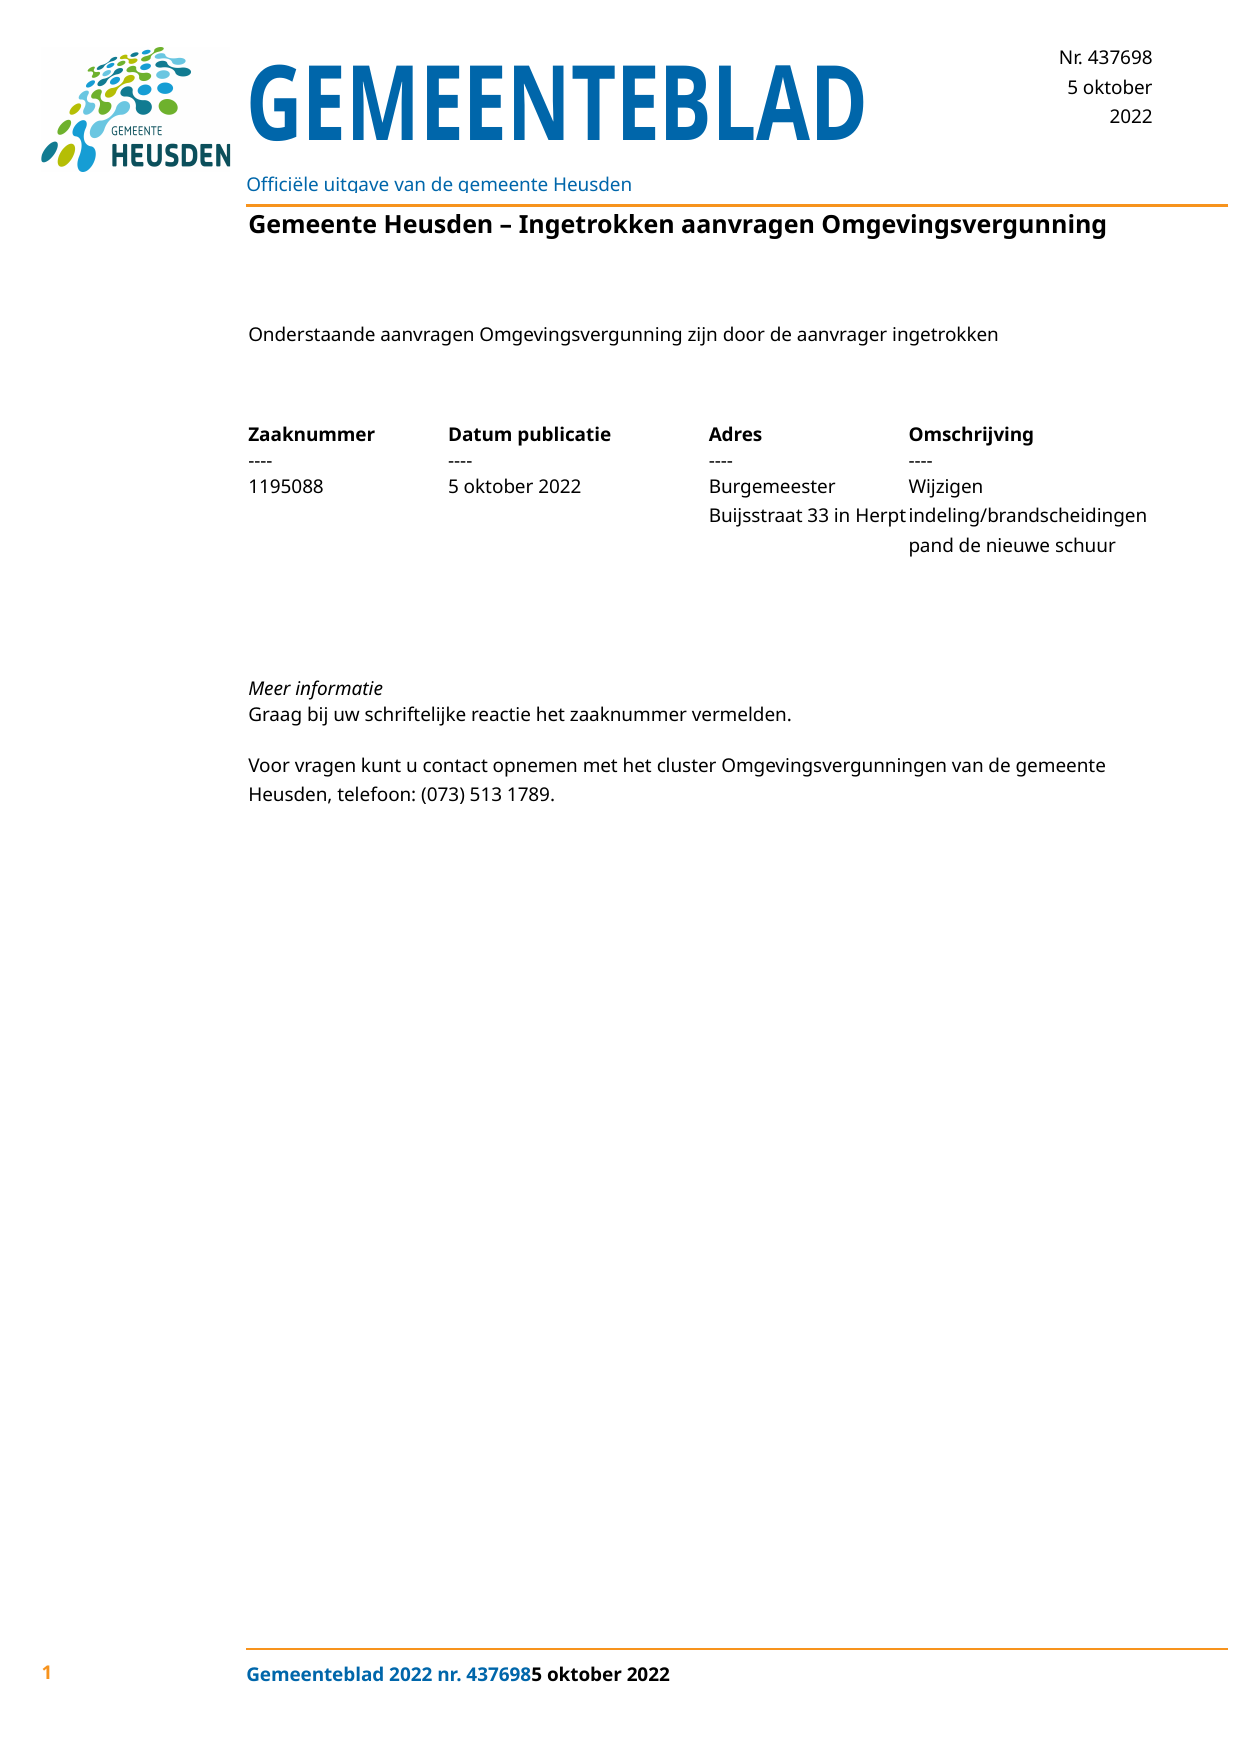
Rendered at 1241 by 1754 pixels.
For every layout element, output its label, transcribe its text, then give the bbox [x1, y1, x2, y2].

text Voor vragen kunt u contact opnemen met het cluster Omgevingsvergunningen van de gemeente Heusden, telefoon: (073) 513 1789. [248, 752, 1152, 807]
text Meer informatie [248, 676, 1152, 701]
table_header Zaaknummer [248, 422, 448, 447]
table_header Omschrijving [908, 422, 1152, 447]
text Graag bij uw schriftelijke reactie het zaaknummer vermelden. [248, 701, 1152, 727]
table_cell 5 oktober 2022 [448, 473, 708, 558]
table_cell 1195088 [248, 473, 448, 558]
table_cell ---- [908, 448, 1152, 473]
picture [41, 47, 231, 172]
table_cell Wijzigen indeling/brandscheidingen pand de nieuwe schuur [908, 473, 1152, 558]
text Gemeente Heusden – Ingetrokken aanvragen Omgevingsvergunning [248, 207, 1152, 241]
table_cell ---- [448, 448, 708, 473]
text Onderstaande aanvragen Omgevingsvergunning zijn door de aanvrager ingetrokken [248, 321, 1152, 346]
table_cell ---- [248, 448, 448, 473]
table_cell Burgemeester Buijsstraat 33 in Herpt [709, 473, 908, 558]
table_header Adres [709, 422, 908, 447]
table_cell ---- [709, 448, 908, 473]
table_header Datum publicatie [448, 422, 708, 447]
